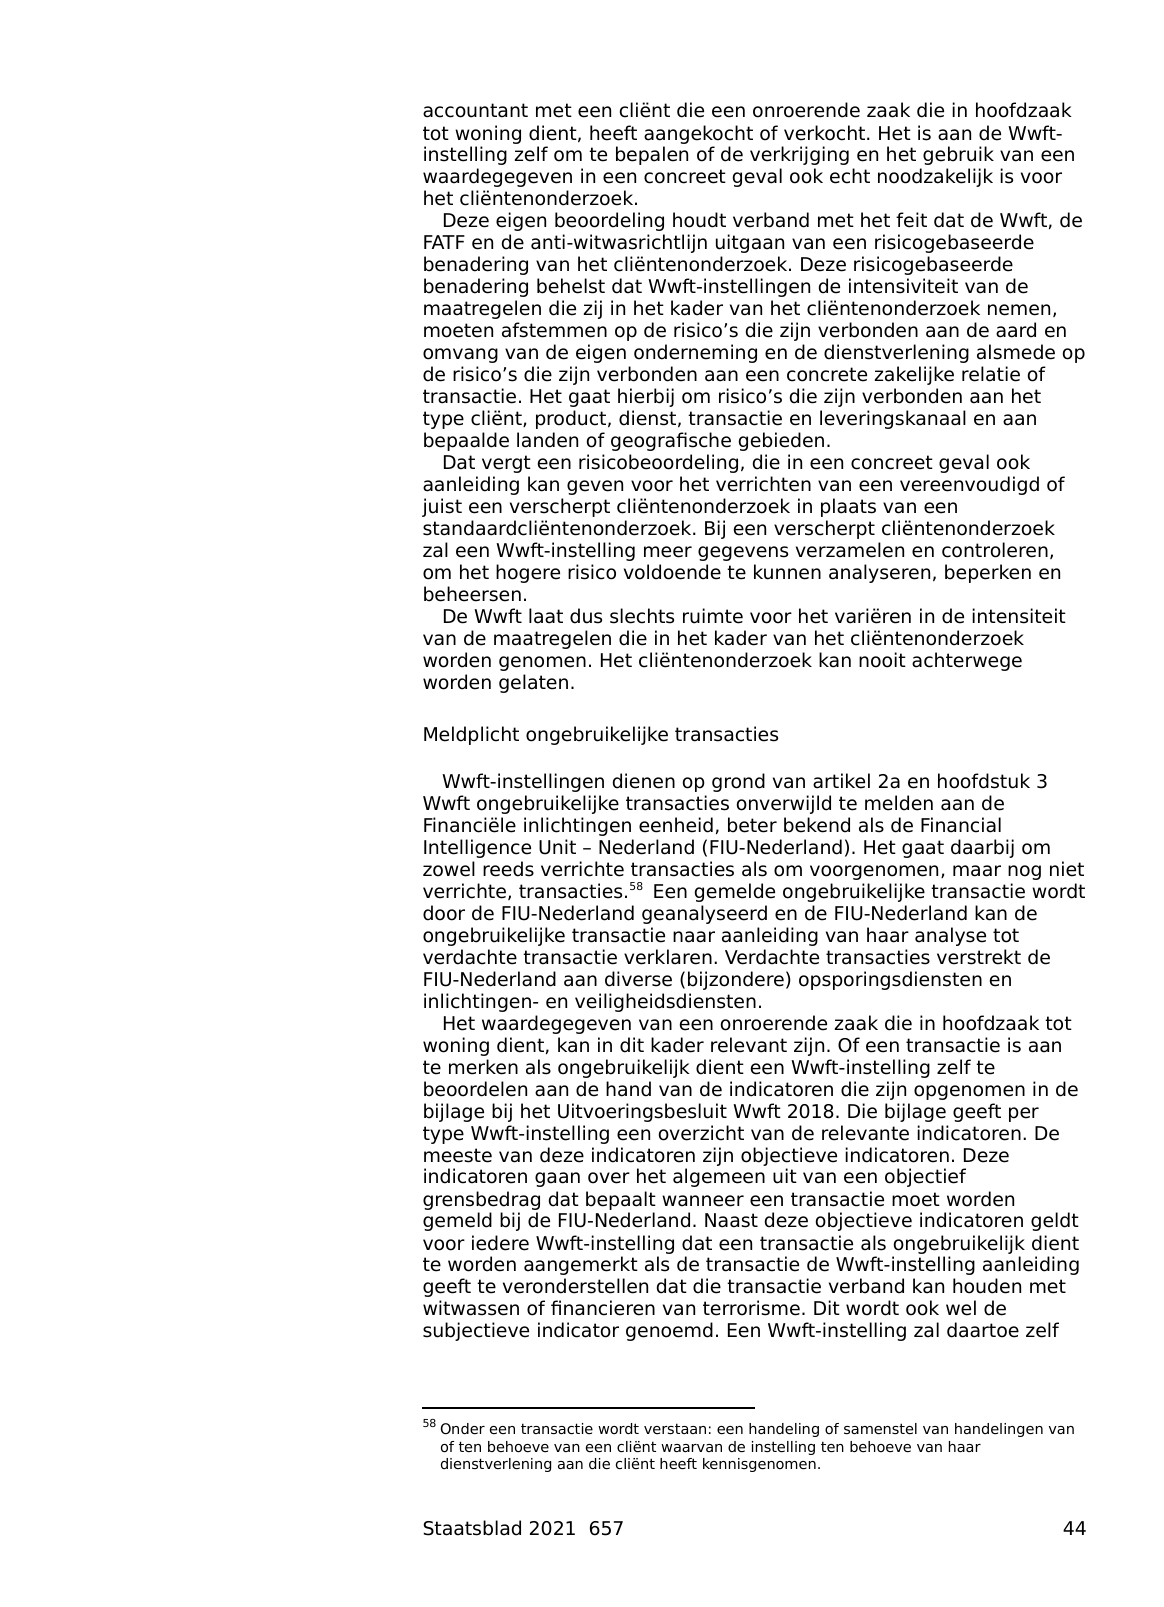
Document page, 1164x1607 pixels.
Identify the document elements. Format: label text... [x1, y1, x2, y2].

subtitle Meldplicht ongebruikelijke transacties [422, 724, 1087, 746]
text accountant met een cliënt die een onroerende zaak die in hoofdzaak tot woning dient, heeft aangekocht of verkocht. Het is aan de Wwft-instelling zelf om te bepalen of de verkrijging en het gebruik van een waardegegeven in een concreet geval ook echt noodzakelijk is voor het cliëntenonderzoek. [422, 100, 1087, 210]
text Onder een transactie wordt verstaan: een handeling of samenstel van handelingen van of ten behoeve van een cliënt waarvan de instelling ten behoeve van haar dienstverlening aan die cliënt heeft kennisgenomen. [422, 1417, 1087, 1473]
text Het waardegegeven van een onroerende zaak die in hoofdzaak tot woning dient, kan in dit kader relevant zijn. Of een transactie is aan te merken als ongebruikelijk dient een Wwft-instelling zelf te beoordelen aan de hand van de indicatoren die zijn opgenomen in de bijlage bij het Uitvoeringsbesluit Wwft 2018. Die bijlage geeft per type Wwft-instelling een overzicht van de relevante indicatoren. De meeste van deze indicatoren zijn objectieve indicatoren. Deze indicatoren gaan over het algemeen uit van een objectief grensbedrag dat bepaalt wanneer een transactie moet worden gemeld bij de FIU-Nederland. Naast deze objectieve indicatoren geldt voor iedere Wwft-instelling dat een transactie als ongebruikelijk dient te worden aangemerkt als de transactie de Wwft-instelling aanleiding geeft te veronderstellen dat die transactie verband kan houden met witwassen of financieren van terrorisme. Dit wordt ook wel de subjectieve indicator genoemd. Een Wwft-instelling zal daartoe zelf [422, 1013, 1087, 1342]
text Dat vergt een risicobeoordeling, die in een concreet geval ook aanleiding kan geven voor het verrichten van een vereenvoudigd of juist een verscherpt cliëntenonderzoek in plaats van een standaardcliëntenonderzoek. Bij een verscherpt cliëntenonderzoek zal een Wwft-instelling meer gegevens verzamelen en controleren, om het hogere risico voldoende te kunnen analyseren, beperken en beheersen. [422, 452, 1087, 606]
text Wwft-instellingen dienen op grond van artikel 2a en hoofdstuk 3 Wwft ongebruikelijke transacties onverwijld te melden aan de Financiële inlichtingen eenheid, beter bekend als de Financial Intelligence Unit – Nederland (FIU-Nederland). Het gaat daarbij om zowel reeds verrichte transacties als om voorgenomen, maar nog niet verrichte, transacties. Een gemelde ongebruikelijke transactie wordt door de FIU-Nederland geanalyseerd en de FIU-Nederland kan de ongebruikelijke transactie naar aanleiding van haar analyse tot verdachte transactie verklaren. Verdachte transacties verstrekt de FIU-Nederland aan diverse (bijzondere) opsporingsdiensten en inlichtingen- en veiligheidsdiensten. [422, 771, 1087, 1013]
text De Wwft laat dus slechts ruimte voor het variëren in de intensiteit van de maatregelen die in het kader van het cliëntenonderzoek worden genomen. Het cliëntenonderzoek kan nooit achterwege worden gelaten. [422, 606, 1087, 694]
text Deze eigen beoordeling houdt verband met het feit dat de Wwft, de FATF en de anti-witwasrichtlijn uitgaan van een risicogebaseerde benadering van het cliëntenonderzoek. Deze risicogebaseerde benadering behelst dat Wwft-instellingen de intensiviteit van de maatregelen die zij in het kader van het cliëntenonderzoek nemen, moeten afstemmen op de risico’s die zijn verbonden aan de aard en omvang van de eigen onderneming en de dienstverlening alsmede op de risico’s die zijn verbonden aan een concrete zakelijke relatie of transactie. Het gaat hierbij om risico’s die zijn verbonden aan het type cliënt, product, dienst, transactie en leveringskanaal en aan bepaalde landen of geografische gebieden. [422, 210, 1087, 452]
